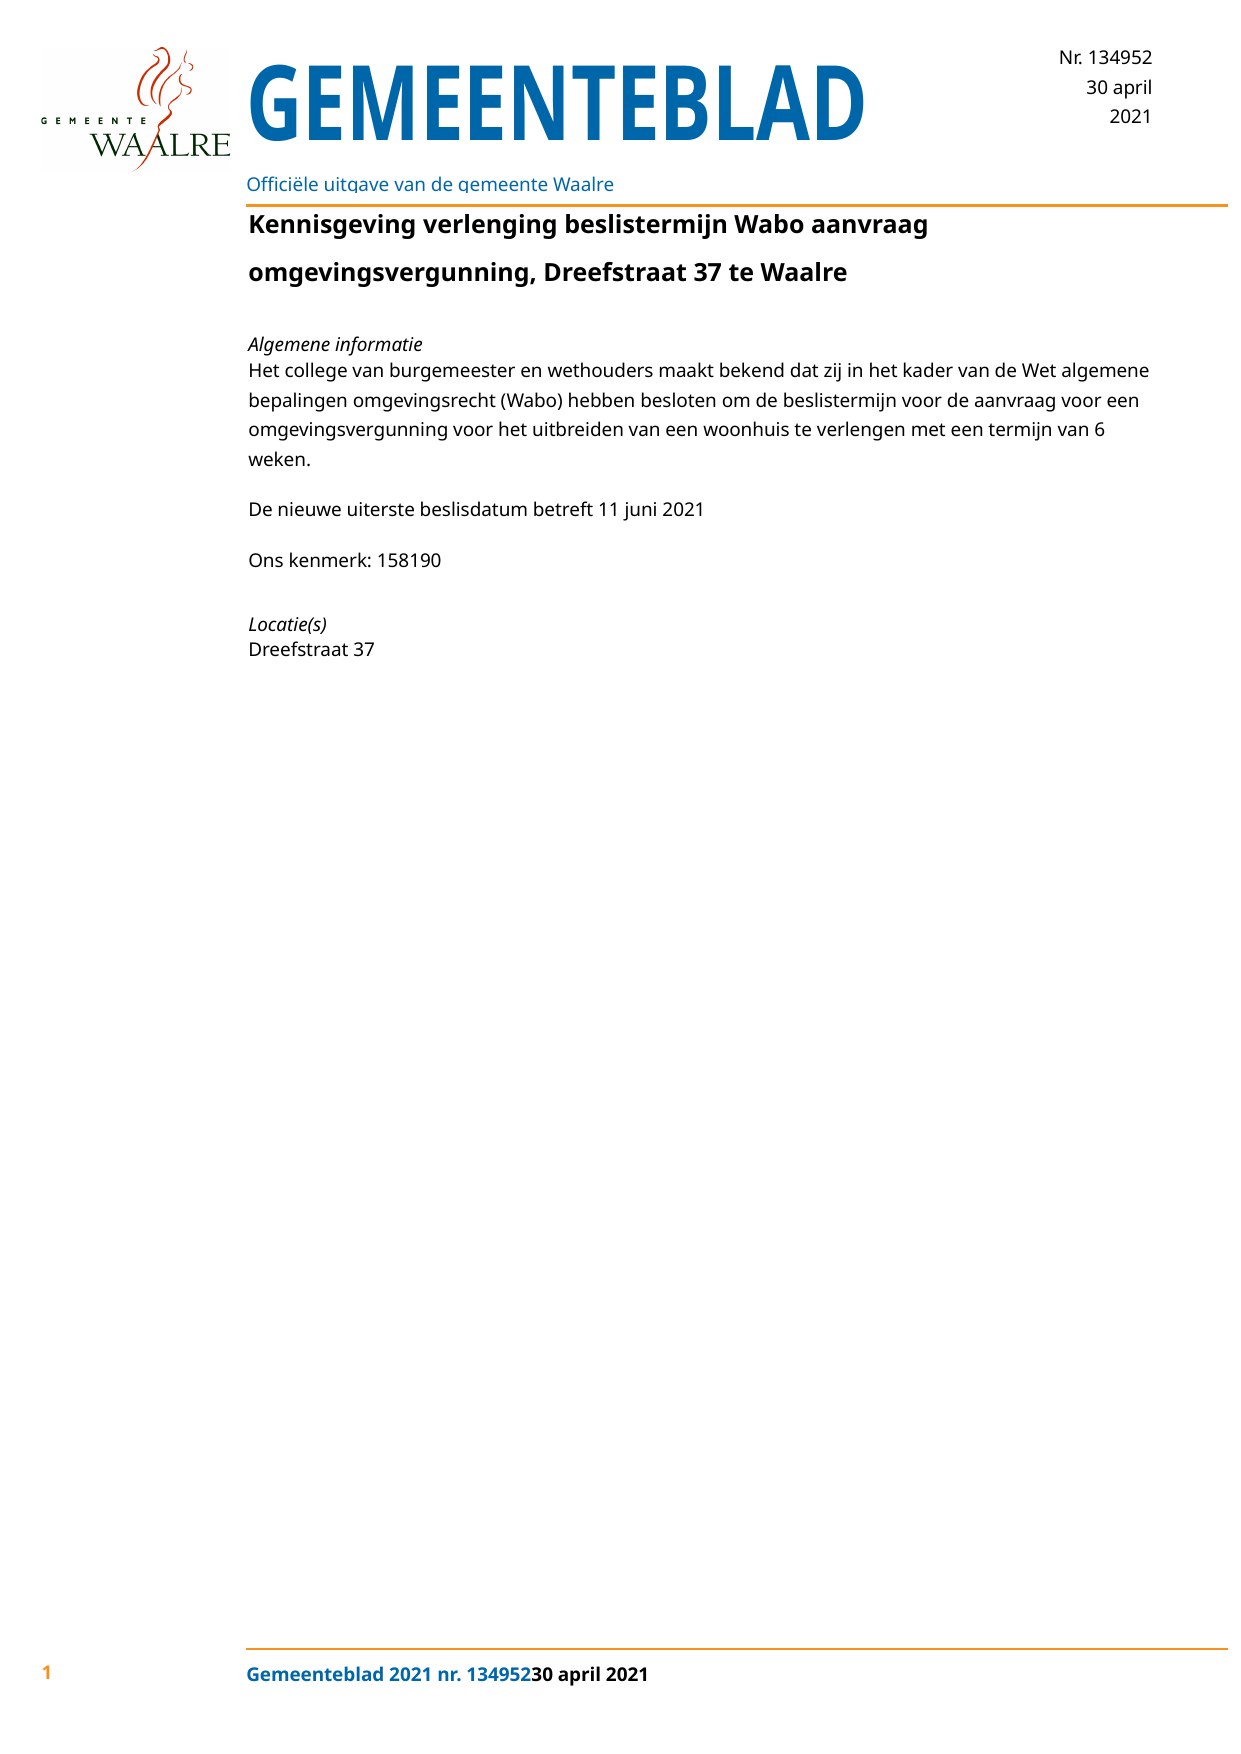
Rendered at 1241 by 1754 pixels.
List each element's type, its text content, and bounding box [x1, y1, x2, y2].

text Algemene informatie [248, 331, 1152, 357]
text De nieuwe uiterste beslisdatum betreft 11 juni 2021 [248, 496, 1152, 522]
text Ons kenmerk: 158190 [248, 547, 1152, 572]
text Dreefstraat 37 [248, 636, 1152, 662]
text Het college van burgemeester en wethouders maakt bekend dat zij in het kader van de Wet algemene bepalingen omgevingsrecht (Wabo) hebben besloten om de beslistermijn voor de aanvraag voor een omgevingsvergunning voor het uitbreiden van een woonhuis te verlengen met een termijn van 6 weken. [248, 357, 1152, 472]
text Kennisgeving verlenging beslistermijn Wabo aanvraag omgevingsvergunning, Dreefstraat 37 te Waalre [248, 207, 1152, 288]
text Locatie(s) [248, 611, 1152, 636]
picture [41, 47, 231, 172]
